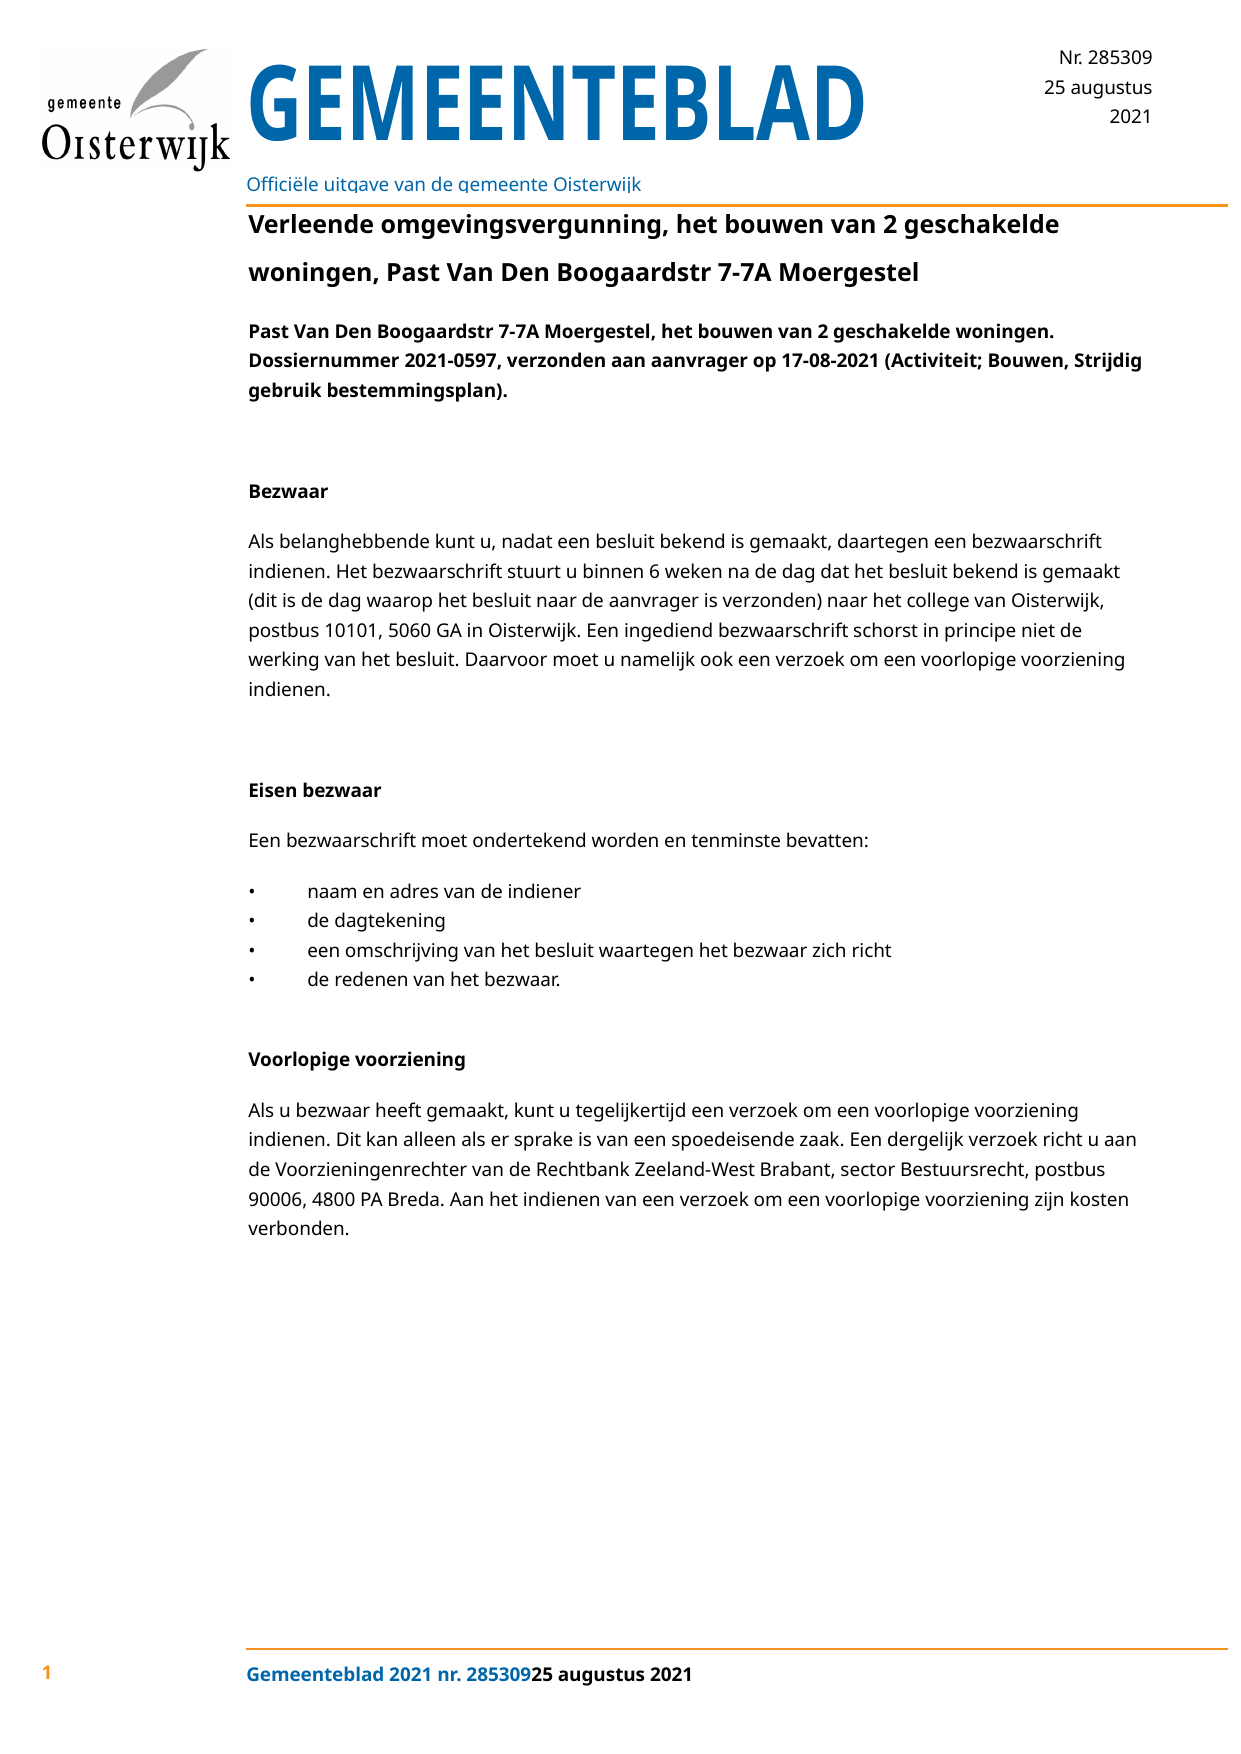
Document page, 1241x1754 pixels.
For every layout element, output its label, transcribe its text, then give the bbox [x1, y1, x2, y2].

list de dagtekening [248, 907, 1152, 933]
text Voorlopige voorziening [248, 1047, 1152, 1072]
list naam en adres van de indiener [248, 878, 1152, 904]
text Verleende omgevingsvergunning, het bouwen van 2 geschakelde woningen, Past Van Den Boogaardstr 7-7A Moergestel [248, 207, 1152, 288]
text Als u bezwaar heeft gemaakt, kunt u tegelijkertijd een verzoek om een voorlopige voorziening indienen. Dit kan alleen als er sprake is van een spoedeisende zaak. Een dergelijk verzoek richt u aan de Voorzieningenrechter van de Rechtbank Zeeland-West Brabant, sector Bestuursrecht, postbus 90006, 4800 PA Breda. Aan het indienen van een verzoek om een voorlopige voorziening zijn kosten verbonden. [248, 1097, 1152, 1241]
text Past Van Den Boogaardstr 7-7A Moergestel, het bouwen van 2 geschakelde woningen. Dossiernummer 2021-0597, verzonden aan aanvrager op 17-08-2021 (Activiteit; Bouwen, Strijdig gebruik bestemmingsplan). [248, 318, 1152, 403]
picture [41, 47, 231, 172]
text Bezwaar [248, 478, 1152, 504]
list de redenen van het bezwaar. [248, 967, 1152, 992]
text Een bezwaarschrift moet ondertekend worden en tenminste bevatten: [248, 827, 1152, 853]
text Eisen bezwaar [248, 777, 1152, 803]
text Als belanghebbende kunt u, nadat een besluit bekend is gemaakt, daartegen een bezwaarschrift indienen. Het bezwaarschrift stuurt u binnen 6 weken na de dag dat het besluit bekend is gemaakt (dit is de dag waarop het besluit naar de aanvrager is verzonden) naar het college van Oisterwijk, postbus 10101, 5060 GA in Oisterwijk. Een ingediend bezwaarschrift schorst in principe niet de werking van het besluit. Daarvoor moet u namelijk ook een verzoek om een voorlopige voorziening indienen. [248, 528, 1152, 702]
list een omschrijving van het besluit waartegen het bezwaar zich richt [248, 937, 1152, 963]
